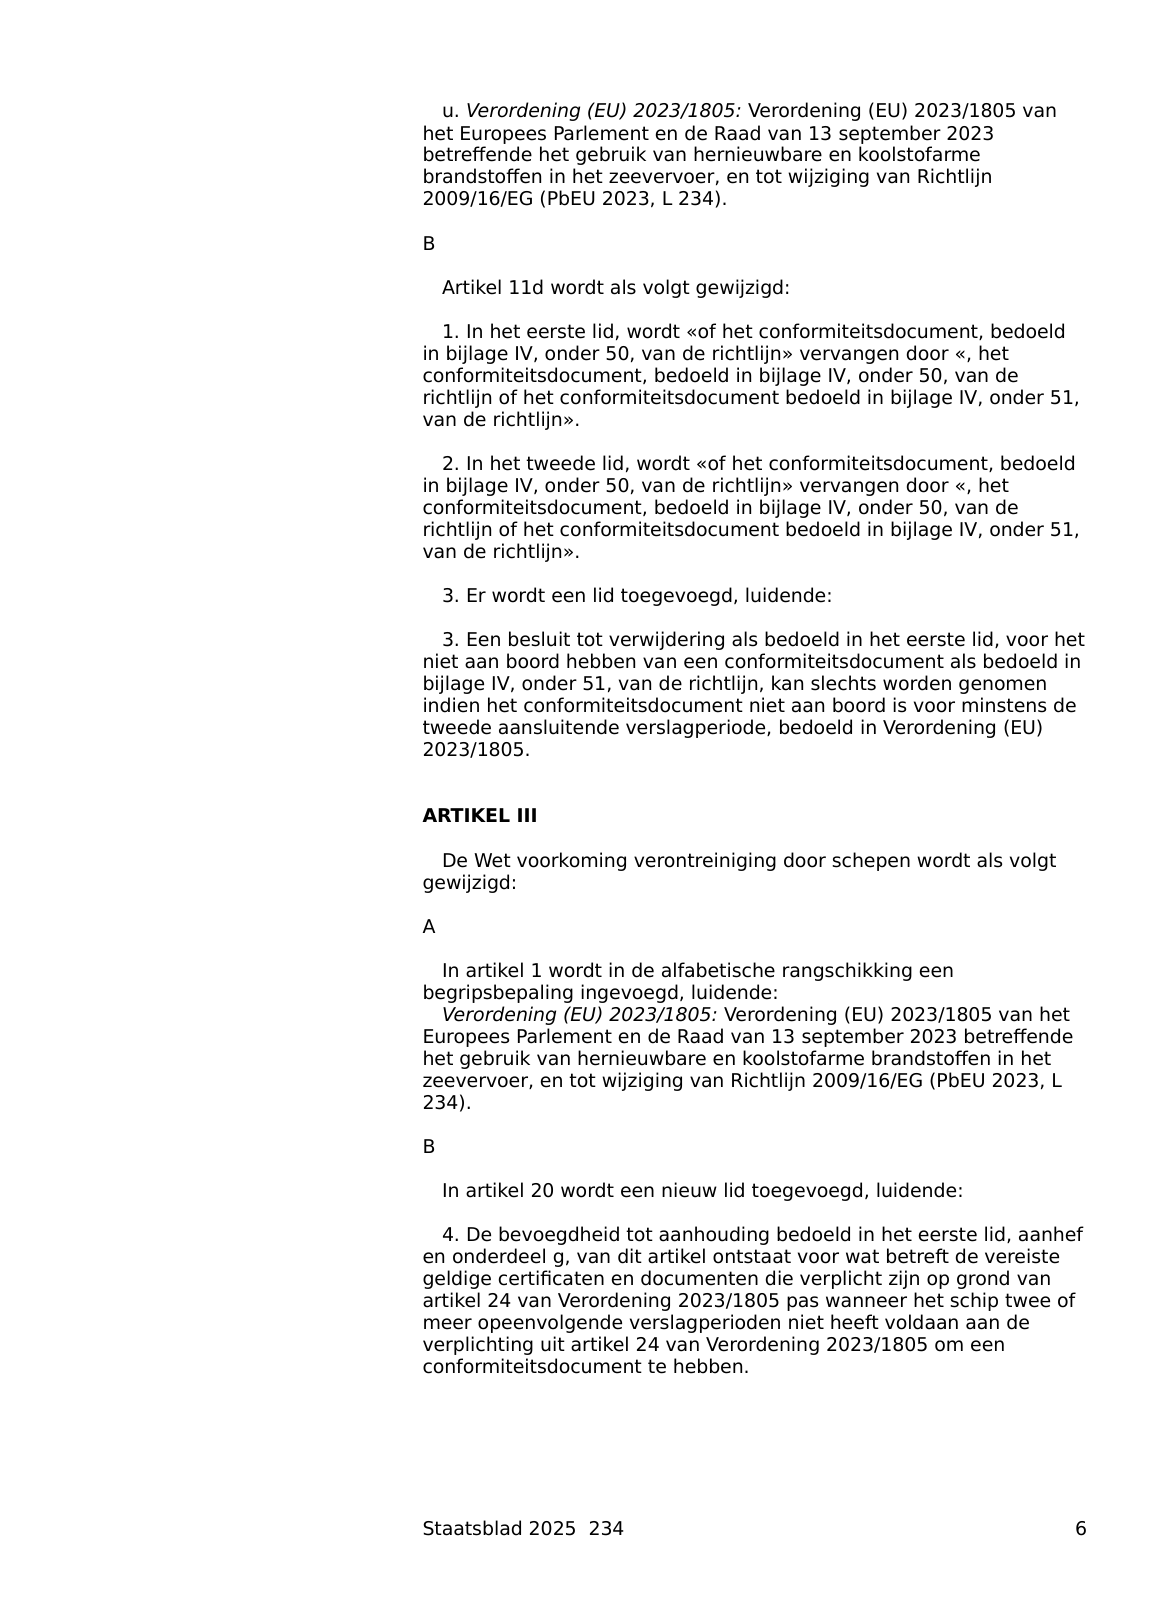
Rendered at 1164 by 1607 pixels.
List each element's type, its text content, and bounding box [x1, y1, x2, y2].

text In artikel 1 wordt in de alfabetische rangschikking een begripsbepaling ingevoegd, luidende: [422, 960, 1087, 1004]
text u. Verordening (EU) 2023/1805: Verordening (EU) 2023/1805 van het Europees Parlement en de Raad van 13 september 2023 betreffende het gebruik van hernieuwbare en koolstofarme brandstoffen in het zeevervoer, en tot wijziging van Richtlijn 2009/16/EG (PbEU 2023, L 234). [422, 100, 1087, 210]
text 1. In het eerste lid, wordt «of het conformiteitsdocument, bedoeld in bijlage IV, onder 50, van de richtlijn» vervangen door «, het conformiteitsdocument, bedoeld in bijlage IV, onder 50, van de richtlijn of het conformiteitsdocument bedoeld in bijlage IV, onder 51, van de richtlijn». [422, 321, 1087, 431]
text Artikel 11d wordt als volgt gewijzigd: [422, 277, 1087, 299]
text 2. In het tweede lid, wordt «of het conformiteitsdocument, bedoeld in bijlage IV, onder 50, van de richtlijn» vervangen door «, het conformiteitsdocument, bedoeld in bijlage IV, onder 50, van de richtlijn of het conformiteitsdocument bedoeld in bijlage IV, onder 51, van de richtlijn». [422, 453, 1087, 563]
text De Wet voorkoming verontreiniging door schepen wordt als volgt gewijzigd: [422, 849, 1087, 893]
text B [422, 232, 1087, 254]
text Verordening (EU) 2023/1805: Verordening (EU) 2023/1805 van het Europees Parlement en de Raad van 13 september 2023 betreffende het gebruik van hernieuwbare en koolstofarme brandstoffen in het zeevervoer, en tot wijziging van Richtlijn 2009/16/EG (PbEU 2023, L 234). [422, 1004, 1087, 1114]
text In artikel 20 wordt een nieuw lid toegevoegd, luidende: [422, 1180, 1087, 1202]
subtitle ARTIKEL III [422, 805, 1087, 827]
text 4. De bevoegdheid tot aanhouding bedoeld in het eerste lid, aanhef en onderdeel g, van dit artikel ontstaat voor wat betreft de vereiste geldige certificaten en documenten die verplicht zijn op grond van artikel 24 van Verordening 2023/1805 pas wanneer het schip twee of meer opeenvolgende verslagperioden niet heeft voldaan aan de verplichting uit artikel 24 van Verordening 2023/1805 om een conformiteitsdocument te hebben. [422, 1224, 1087, 1378]
text A [422, 916, 1087, 938]
text 3. Een besluit tot verwijdering als bedoeld in het eerste lid, voor het niet aan boord hebben van een conformiteitsdocument als bedoeld in bijlage IV, onder 51, van de richtlijn, kan slechts worden genomen indien het conformiteitsdocument niet aan boord is voor minstens de tweede aansluitende verslagperiode, bedoeld in Verordening (EU) 2023/1805. [422, 629, 1087, 761]
text B [422, 1136, 1087, 1158]
text 3. Er wordt een lid toegevoegd, luidende: [422, 585, 1087, 607]
